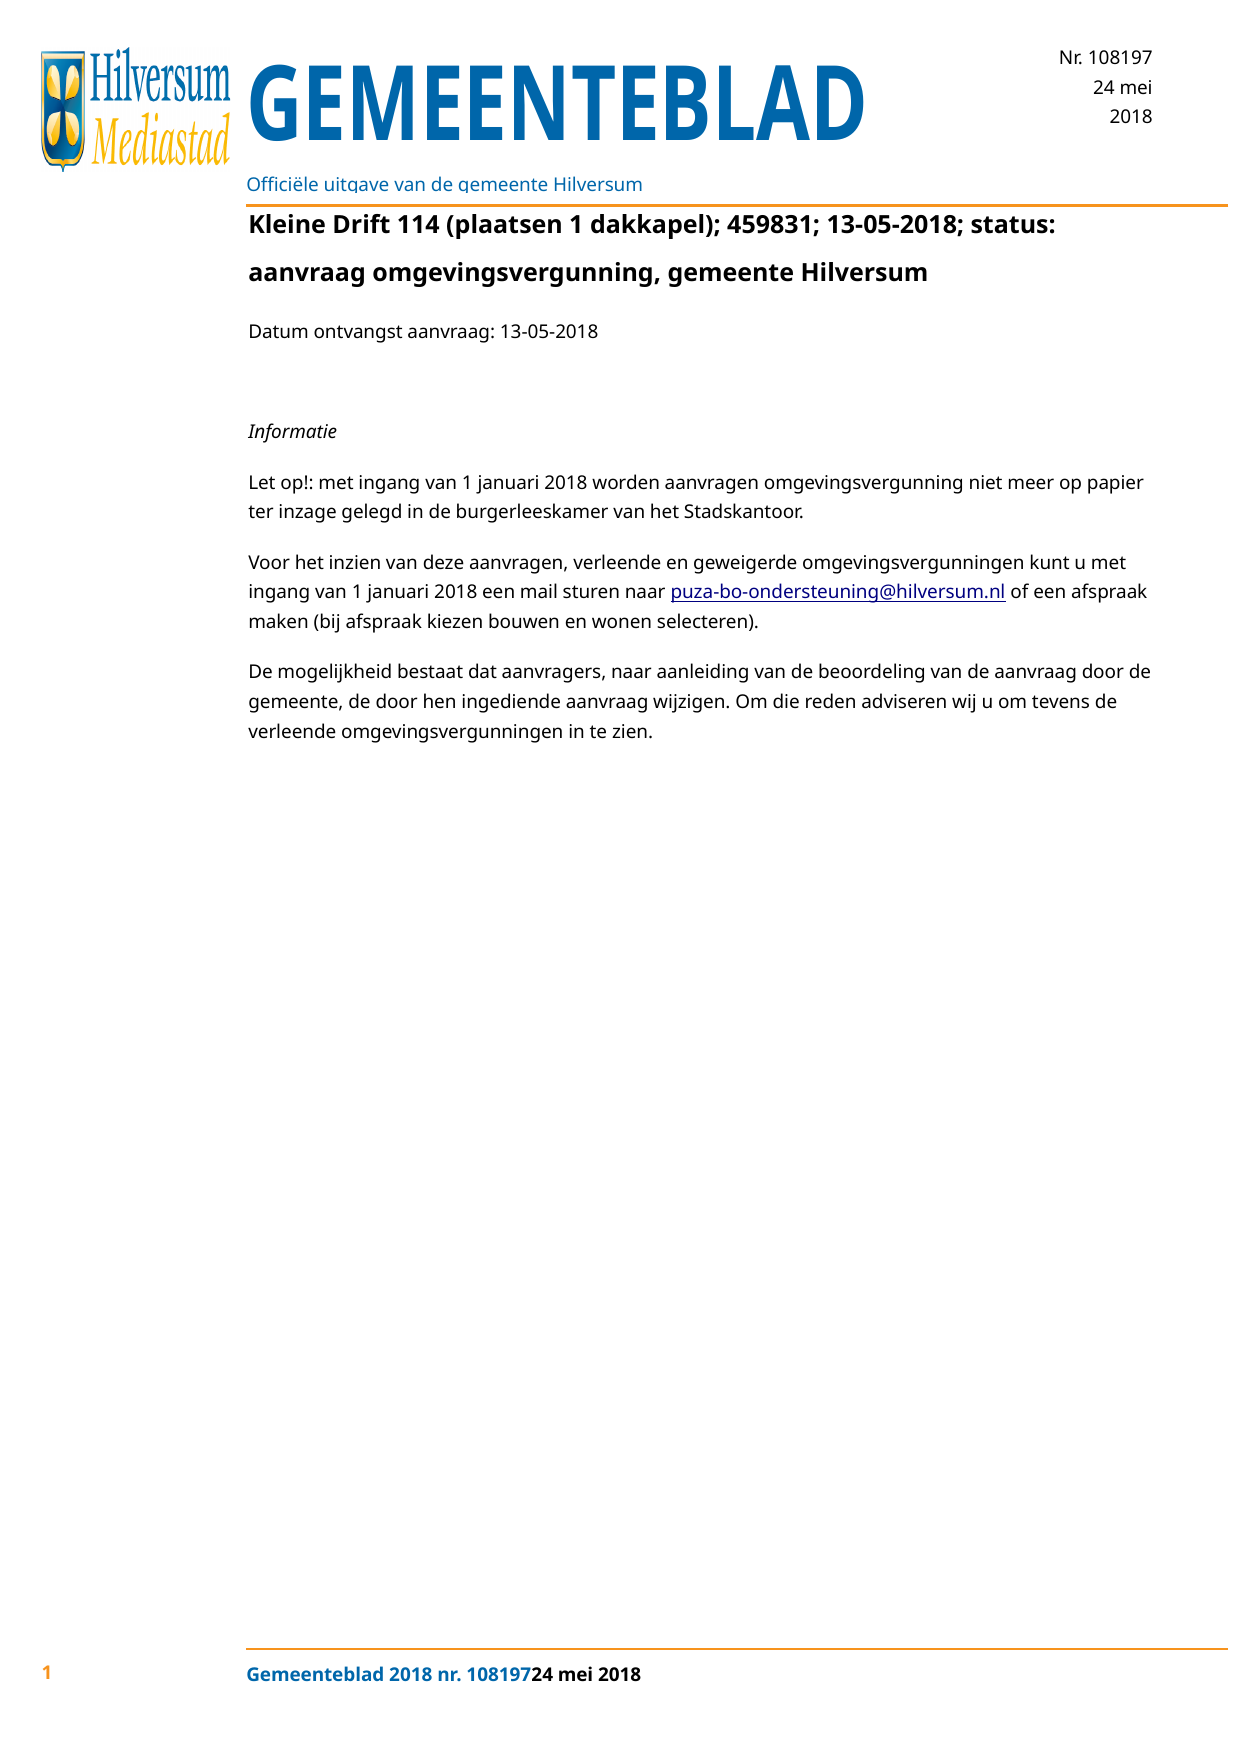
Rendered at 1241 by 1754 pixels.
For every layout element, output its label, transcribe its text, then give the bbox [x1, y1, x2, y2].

picture [41, 47, 231, 172]
text Datum ontvangst aanvraag: 13-05-2018 [248, 318, 1152, 344]
text Voor het inzien van deze aanvragen, verleende en geweigerde omgevingsvergunningen kunt u met ingang van 1 januari 2018 een mail sturen naar puza-bo-ondersteuning@hilversum.nl of een afspraak maken (bij afspraak kiezen bouwen en wonen selecteren). [248, 549, 1152, 634]
text Informatie [248, 419, 1152, 444]
text De mogelijkheid bestaat dat aanvragers, naar aanleiding van de beoordeling van de aanvraag door de gemeente, de door hen ingediende aanvraag wijzigen. Om die reden adviseren wij u om tevens de verleende omgevingsvergunningen in te zien. [248, 659, 1152, 744]
text Kleine Drift 114 (plaatsen 1 dakkapel); 459831; 13-05-2018; status: aanvraag omgevingsvergunning, gemeente Hilversum [248, 207, 1152, 288]
text Let op!: met ingang van 1 januari 2018 worden aanvragen omgevingsvergunning niet meer op papier ter inzage gelegd in de burgerleeskamer van het Stadskantoor. [248, 469, 1152, 524]
